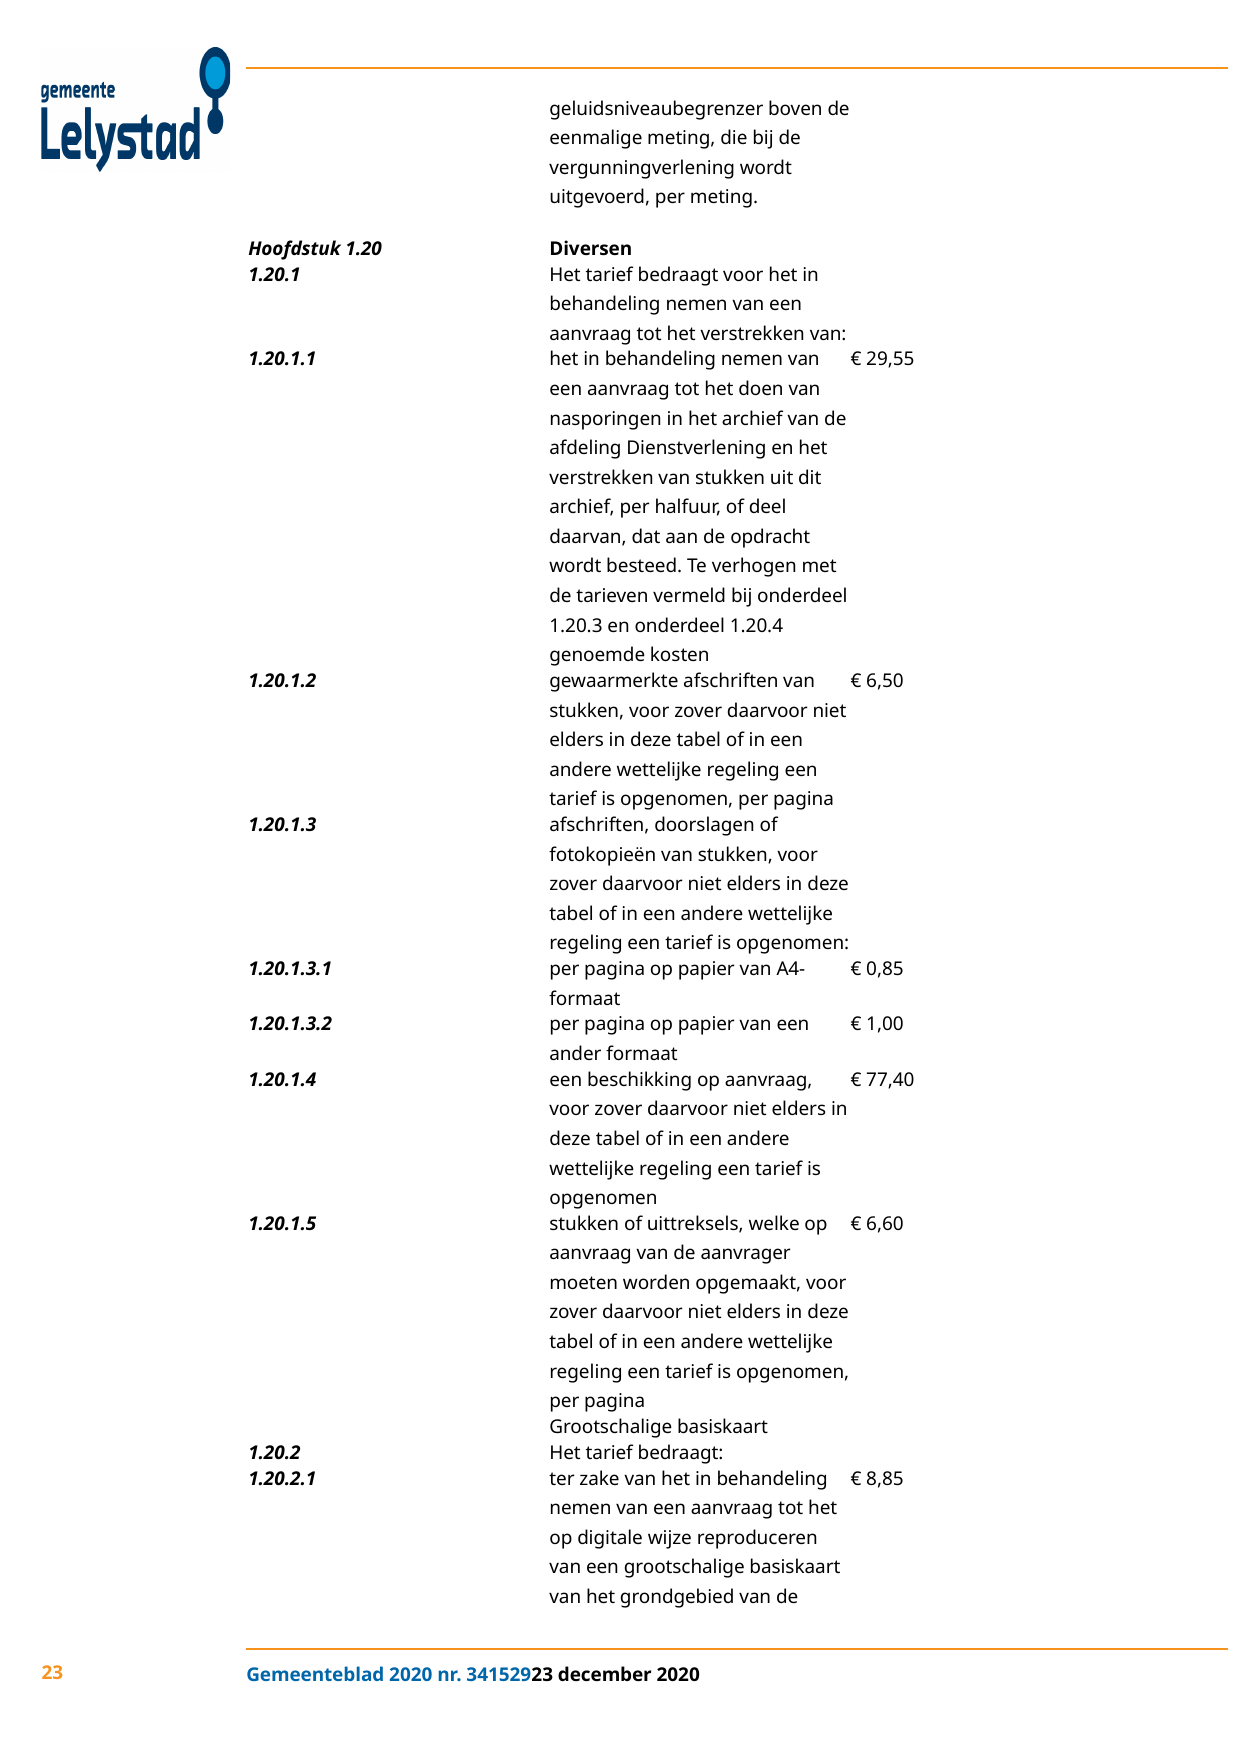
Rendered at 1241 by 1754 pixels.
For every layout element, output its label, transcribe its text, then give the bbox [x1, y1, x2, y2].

table_cell 1.20.1.3 [248, 811, 549, 955]
table_cell 1.20.2 [248, 1439, 549, 1465]
table_cell Het tarief bedraagt voor het in behandeling nemen van een aanvraag tot het verstrekken van: [549, 261, 850, 346]
table_cell [850, 95, 1152, 209]
table_cell 1.20.1.2 [248, 667, 549, 811]
table_cell 1.20.1.4 [248, 1066, 549, 1210]
table_cell Diversen [549, 235, 850, 261]
table_cell het in behandeling nemen van een aanvraag tot het doen van nasporingen in het archief van de afdeling Dienstverlening en het verstrekken van stukken uit dit archief, per halfuur, of deel daarvan, dat aan de opdracht wordt besteed. Te verhogen met de tarieven vermeld bij onderdeel 1.20.3 en onderdeel 1.20.4 genoemde kosten [549, 346, 850, 667]
table_cell € 0,85 [850, 955, 1152, 1011]
table_cell 1.20.1.3.2 [248, 1011, 549, 1066]
table_cell [850, 261, 1152, 346]
table_cell 1.20.1 [248, 261, 549, 346]
table_cell 1.20.1.1 [248, 346, 549, 667]
table_cell [850, 1413, 1152, 1439]
table_cell Hoofdstuk 1.20 [248, 235, 549, 261]
table_cell gewaarmerkte afschriften van stukken, voor zover daarvoor niet elders in deze tabel of in een andere wettelijke regeling een tarief is opgenomen, per pagina [549, 667, 850, 811]
table_cell per pagina op papier van een ander formaat [549, 1011, 850, 1066]
table_cell [850, 209, 1152, 235]
table_cell [248, 209, 549, 235]
table_cell 1.20.1.5 [248, 1210, 549, 1413]
table_cell [549, 209, 850, 235]
table_cell stukken of uittreksels, welke op aanvraag van de aanvrager moeten worden opgemaakt, voor zover daarvoor niet elders in deze tabel of in een andere wettelijke regeling een tarief is opgenomen, per pagina [549, 1210, 850, 1413]
table_cell € 6,50 [850, 667, 1152, 811]
table_cell 1.20.2.1 [248, 1465, 549, 1609]
table_cell geluidsniveaubegrenzer boven de eenmalige meting, die bij de vergunningverlening wordt uitgevoerd, per meting. [549, 95, 850, 209]
picture [41, 47, 231, 172]
table_cell [850, 1439, 1152, 1465]
table_cell € 8,85 [850, 1465, 1152, 1609]
table_cell [850, 811, 1152, 955]
table_cell per pagina op papier van A4-formaat [549, 955, 850, 1011]
table_cell € 29,55 [850, 346, 1152, 667]
table_cell € 1,00 [850, 1011, 1152, 1066]
table_cell [850, 235, 1152, 261]
table_cell [248, 95, 549, 209]
table_cell [248, 1413, 549, 1439]
table_cell Grootschalige basiskaart [549, 1413, 850, 1439]
table_cell een beschikking op aanvraag, voor zover daarvoor niet elders in deze tabel of in een andere wettelijke regeling een tarief is opgenomen [549, 1066, 850, 1210]
table_cell afschriften, doorslagen of fotokopieën van stukken, voor zover daarvoor niet elders in deze tabel of in een andere wettelijke regeling een tarief is opgenomen: [549, 811, 850, 955]
table_cell Het tarief bedraagt: [549, 1439, 850, 1465]
table_cell ter zake van het in behandeling nemen van een aanvraag tot het op digitale wijze reproduceren van een grootschalige basiskaart van het grondgebied van de [549, 1465, 850, 1609]
table_cell € 77,40 [850, 1066, 1152, 1210]
table_cell € 6,60 [850, 1210, 1152, 1413]
table_cell 1.20.1.3.1 [248, 955, 549, 1011]
